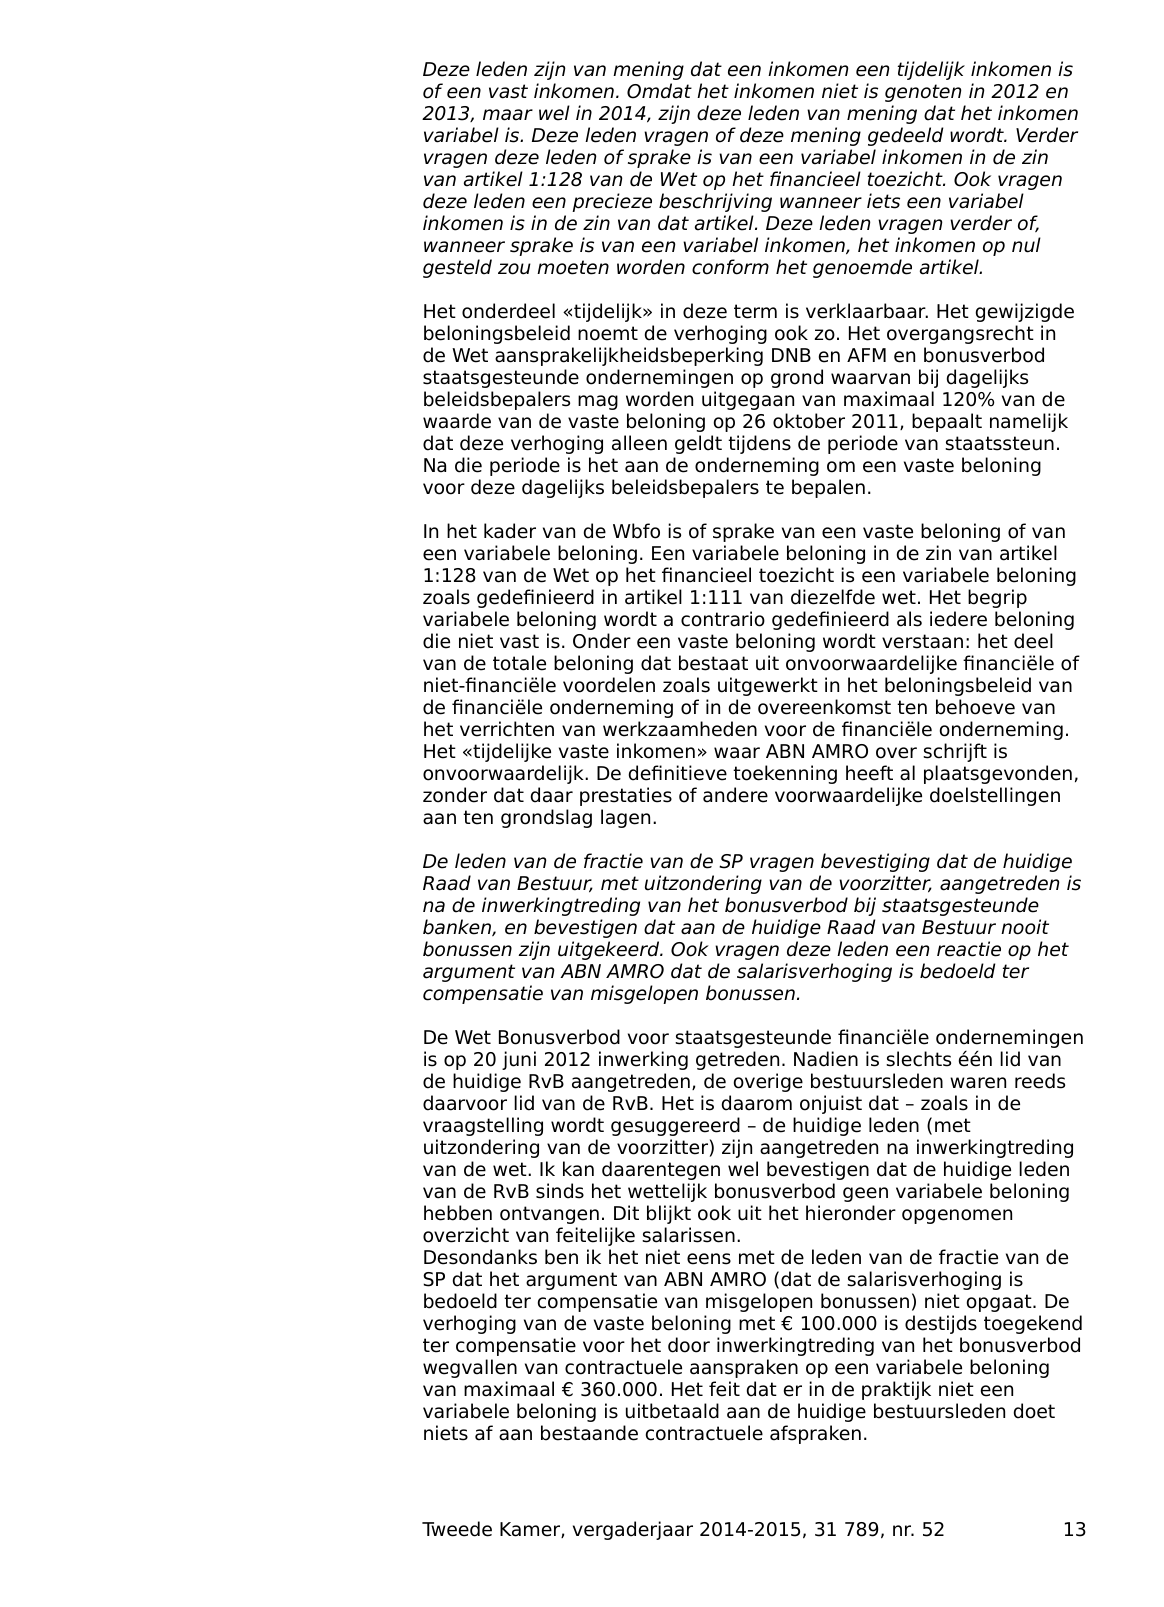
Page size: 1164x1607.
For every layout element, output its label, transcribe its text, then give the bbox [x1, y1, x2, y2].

text De Wet Bonusverbod voor staatsgesteunde financiële ondernemingen is op 20 juni 2012 inwerking getreden. Nadien is slechts één lid van de huidige RvB aangetreden, de overige bestuursleden waren reeds daarvoor lid van de RvB. Het is daarom onjuist dat – zoals in de vraagstelling wordt gesuggereerd – de huidige leden (met uitzondering van de voorzitter) zijn aangetreden na inwerkingtreding van de wet. Ik kan daarentegen wel bevestigen dat de huidige leden van de RvB sinds het wettelijk bonusverbod geen variabele beloning hebben ontvangen. Dit blijkt ook uit het hieronder opgenomen overzicht van feitelijke salarissen. [422, 1027, 1087, 1247]
text Desondanks ben ik het niet eens met de leden van de fractie van de SP dat het argument van ABN AMRO (dat de salarisverhoging is bedoeld ter compensatie van misgelopen bonussen) niet opgaat. De verhoging van de vaste beloning met € 100.000 is destijds toegekend ter compensatie voor het door inwerkingtreding van het bonusverbod wegvallen van contractuele aanspraken op een variabele beloning van maximaal € 360.000. Het feit dat er in de praktijk niet een variabele beloning is uitbetaald aan de huidige bestuursleden doet niets af aan bestaande contractuele afspraken. [422, 1247, 1087, 1444]
text Deze leden zijn van mening dat een inkomen een tijdelijk inkomen is of een vast inkomen. Omdat het inkomen niet is genoten in 2012 en 2013, maar wel in 2014, zijn deze leden van mening dat het inkomen variabel is. Deze leden vragen of deze mening gedeeld wordt. Verder vragen deze leden of sprake is van een variabel inkomen in de zin van artikel 1:128 van de Wet op het financieel toezicht. Ook vragen deze leden een precieze beschrijving wanneer iets een variabel inkomen is in de zin van dat artikel. Deze leden vragen verder of, wanneer sprake is van een variabel inkomen, het inkomen op nul gesteld zou moeten worden conform het genoemde artikel. [422, 59, 1087, 279]
text Het onderdeel «tijdelijk» in deze term is verklaarbaar. Het gewijzigde beloningsbeleid noemt de verhoging ook zo. Het overgangsrecht in de Wet aansprakelijkheidsbeperking DNB en AFM en bonusverbod staatsgesteunde ondernemingen op grond waarvan bij dagelijks beleidsbepalers mag worden uitgegaan van maximaal 120% van de waarde van de vaste beloning op 26 oktober 2011, bepaalt namelijk dat deze verhoging alleen geldt tijdens de periode van staatssteun. Na die periode is het aan de onderneming om een vaste beloning voor deze dagelijks beleidsbepalers te bepalen. [422, 301, 1087, 499]
text De leden van de fractie van de SP vragen bevestiging dat de huidige Raad van Bestuur, met uitzondering van de voorzitter, aangetreden is na de inwerkingtreding van het bonusverbod bij staatsgesteunde banken, en bevestigen dat aan de huidige Raad van Bestuur nooit bonussen zijn uitgekeerd. Ook vragen deze leden een reactie op het argument van ABN AMRO dat de salarisverhoging is bedoeld ter compensatie van misgelopen bonussen. [422, 851, 1087, 1005]
text In het kader van de Wbfo is of sprake van een vaste beloning of van een variabele beloning. Een variabele beloning in de zin van artikel 1:128 van de Wet op het financieel toezicht is een variabele beloning zoals gedefinieerd in artikel 1:111 van diezelfde wet. Het begrip variabele beloning wordt a contrario gedefinieerd als iedere beloning die niet vast is. Onder een vaste beloning wordt verstaan: het deel van de totale beloning dat bestaat uit onvoorwaardelijke financiële of niet-financiële voordelen zoals uitgewerkt in het beloningsbeleid van de financiële onderneming of in de overeenkomst ten behoeve van het verrichten van werkzaamheden voor de financiële onderneming. Het «tijdelijke vaste inkomen» waar ABN AMRO over schrijft is onvoorwaardelijk. De definitieve toekenning heeft al plaatsgevonden, zonder dat daar prestaties of andere voorwaardelijke doelstellingen aan ten grondslag lagen. [422, 521, 1087, 829]
